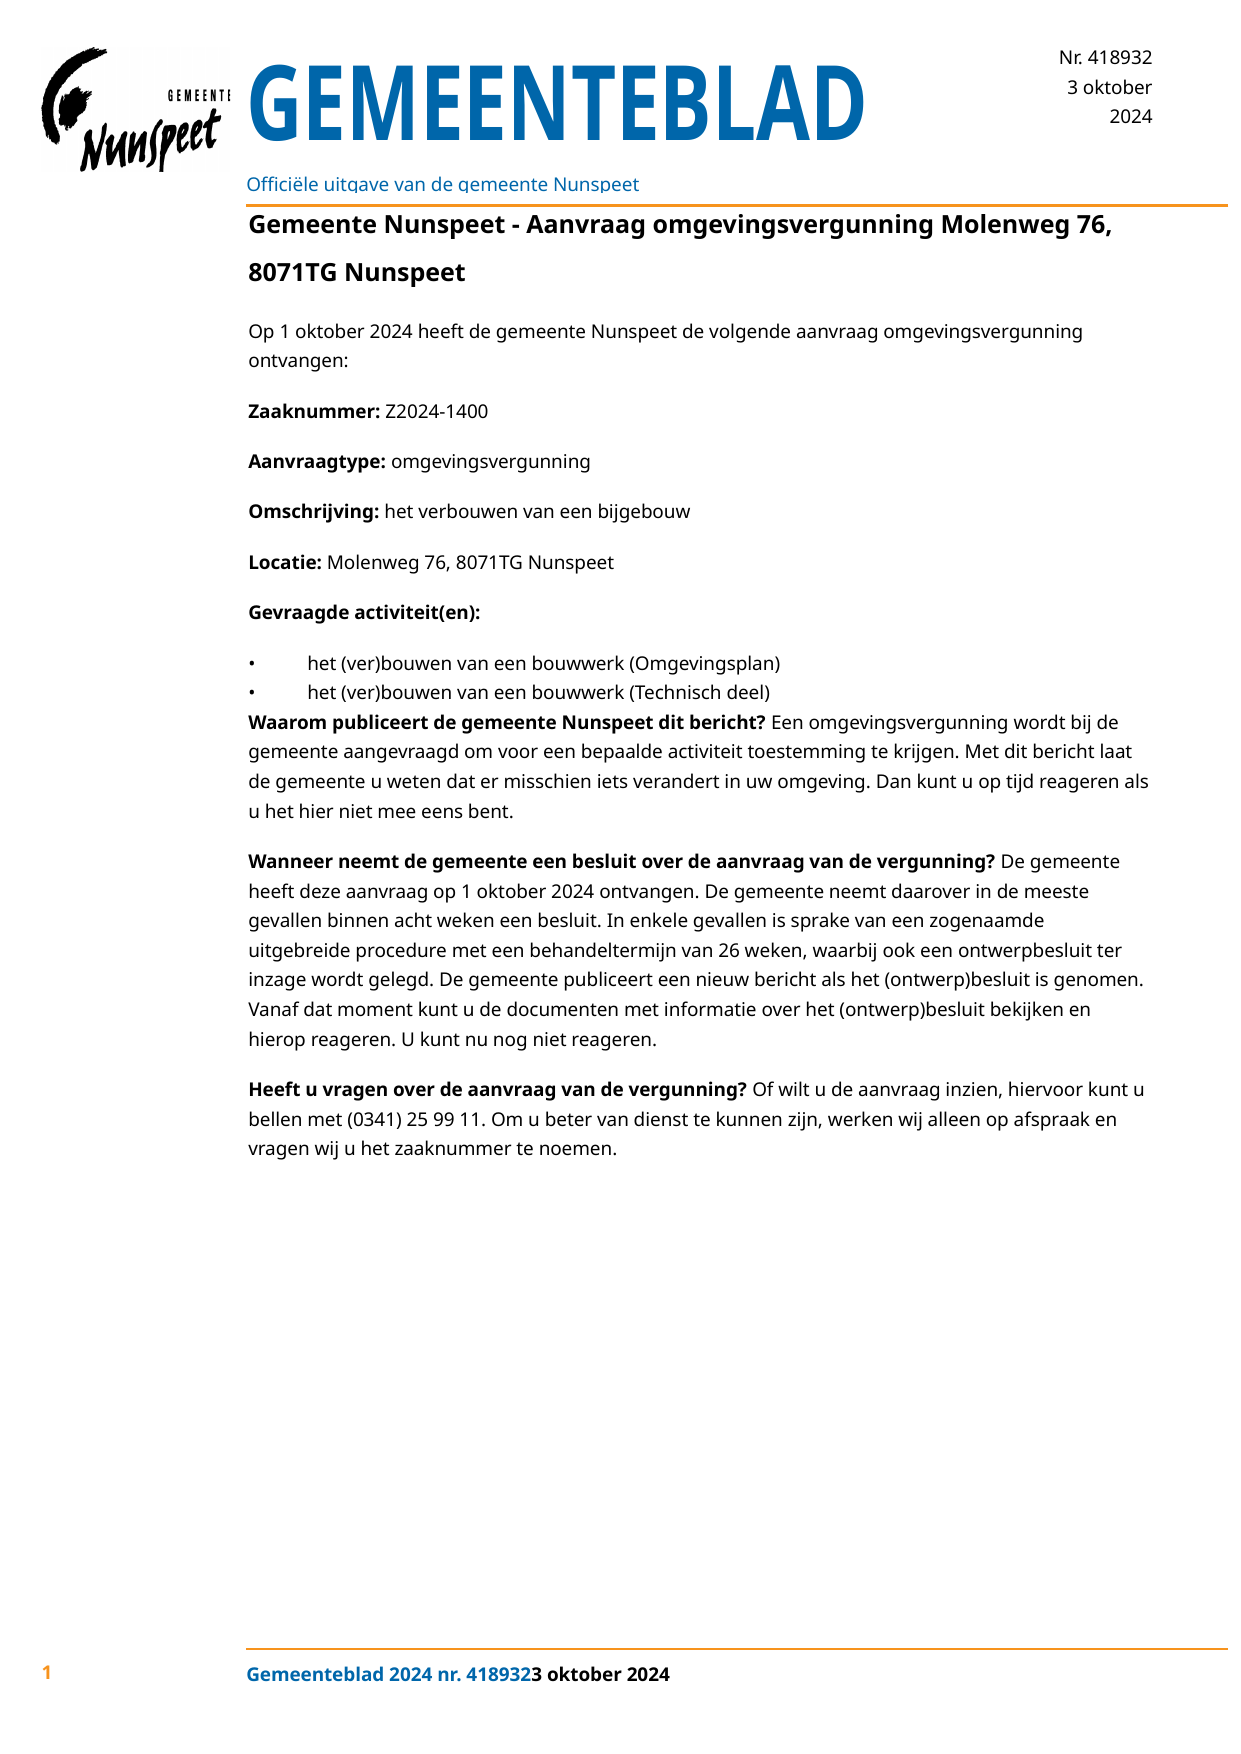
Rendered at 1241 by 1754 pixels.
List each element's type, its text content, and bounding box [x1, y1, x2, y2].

text Gemeente Nunspeet - Aanvraag omgevingsvergunning Molenweg 76, 8071TG Nunspeet [248, 207, 1152, 288]
text Op 1 oktober 2024 heeft de gemeente Nunspeet de volgende aanvraag omgevingsvergunning ontvangen: [248, 318, 1152, 373]
text Waarom publiceert de gemeente Nunspeet dit bericht? Een omgevingsvergunning wordt bij de gemeente aangevraagd om voor een bepaalde activiteit toestemming te krijgen. Met dit bericht laat de gemeente u weten dat er misschien iets verandert in uw omgeving. Dan kunt u op tijd reageren als u het hier niet mee eens bent. [248, 709, 1152, 824]
text Heeft u vragen over de aanvraag van de vergunning? Of wilt u de aanvraag inzien, hiervoor kunt u bellen met (0341) 25 99 11. Om u beter van dienst te kunnen zijn, werken wij alleen op afspraak en vragen wij u het zaaknummer te noemen. [248, 1076, 1152, 1161]
list het (ver)bouwen van een bouwwerk (Technisch deel) [248, 679, 1152, 705]
text Zaaknummer: Z2024-1400 [248, 398, 1152, 424]
text Wanneer neemt de gemeente een besluit over de aanvraag van de vergunning? De gemeente heeft deze aanvraag op 1 oktober 2024 ontvangen. De gemeente neemt daarover in de meeste gevallen binnen acht weken een besluit. In enkele gevallen is sprake van een zogenaamde uitgebreide procedure met een behandeltermijn van 26 weken, waarbij ook een ontwerpbesluit ter inzage wordt gelegd. De gemeente publiceert een nieuw bericht als het (ontwerp)besluit is genomen. Vanaf dat moment kunt u de documenten met informatie over het (ontwerp)besluit bekijken en hierop reageren. U kunt nu nog niet reageren. [248, 848, 1152, 1052]
text Omschrijving: het verbouwen van een bijgebouw [248, 499, 1152, 524]
text Locatie: Molenweg 76, 8071TG Nunspeet [248, 549, 1152, 575]
list het (ver)bouwen van een bouwwerk (Omgevingsplan) [248, 650, 1152, 676]
text Aanvraagtype: omgevingsvergunning [248, 448, 1152, 474]
picture [41, 47, 231, 172]
text Gevraagde activiteit(en): [248, 599, 1152, 625]
